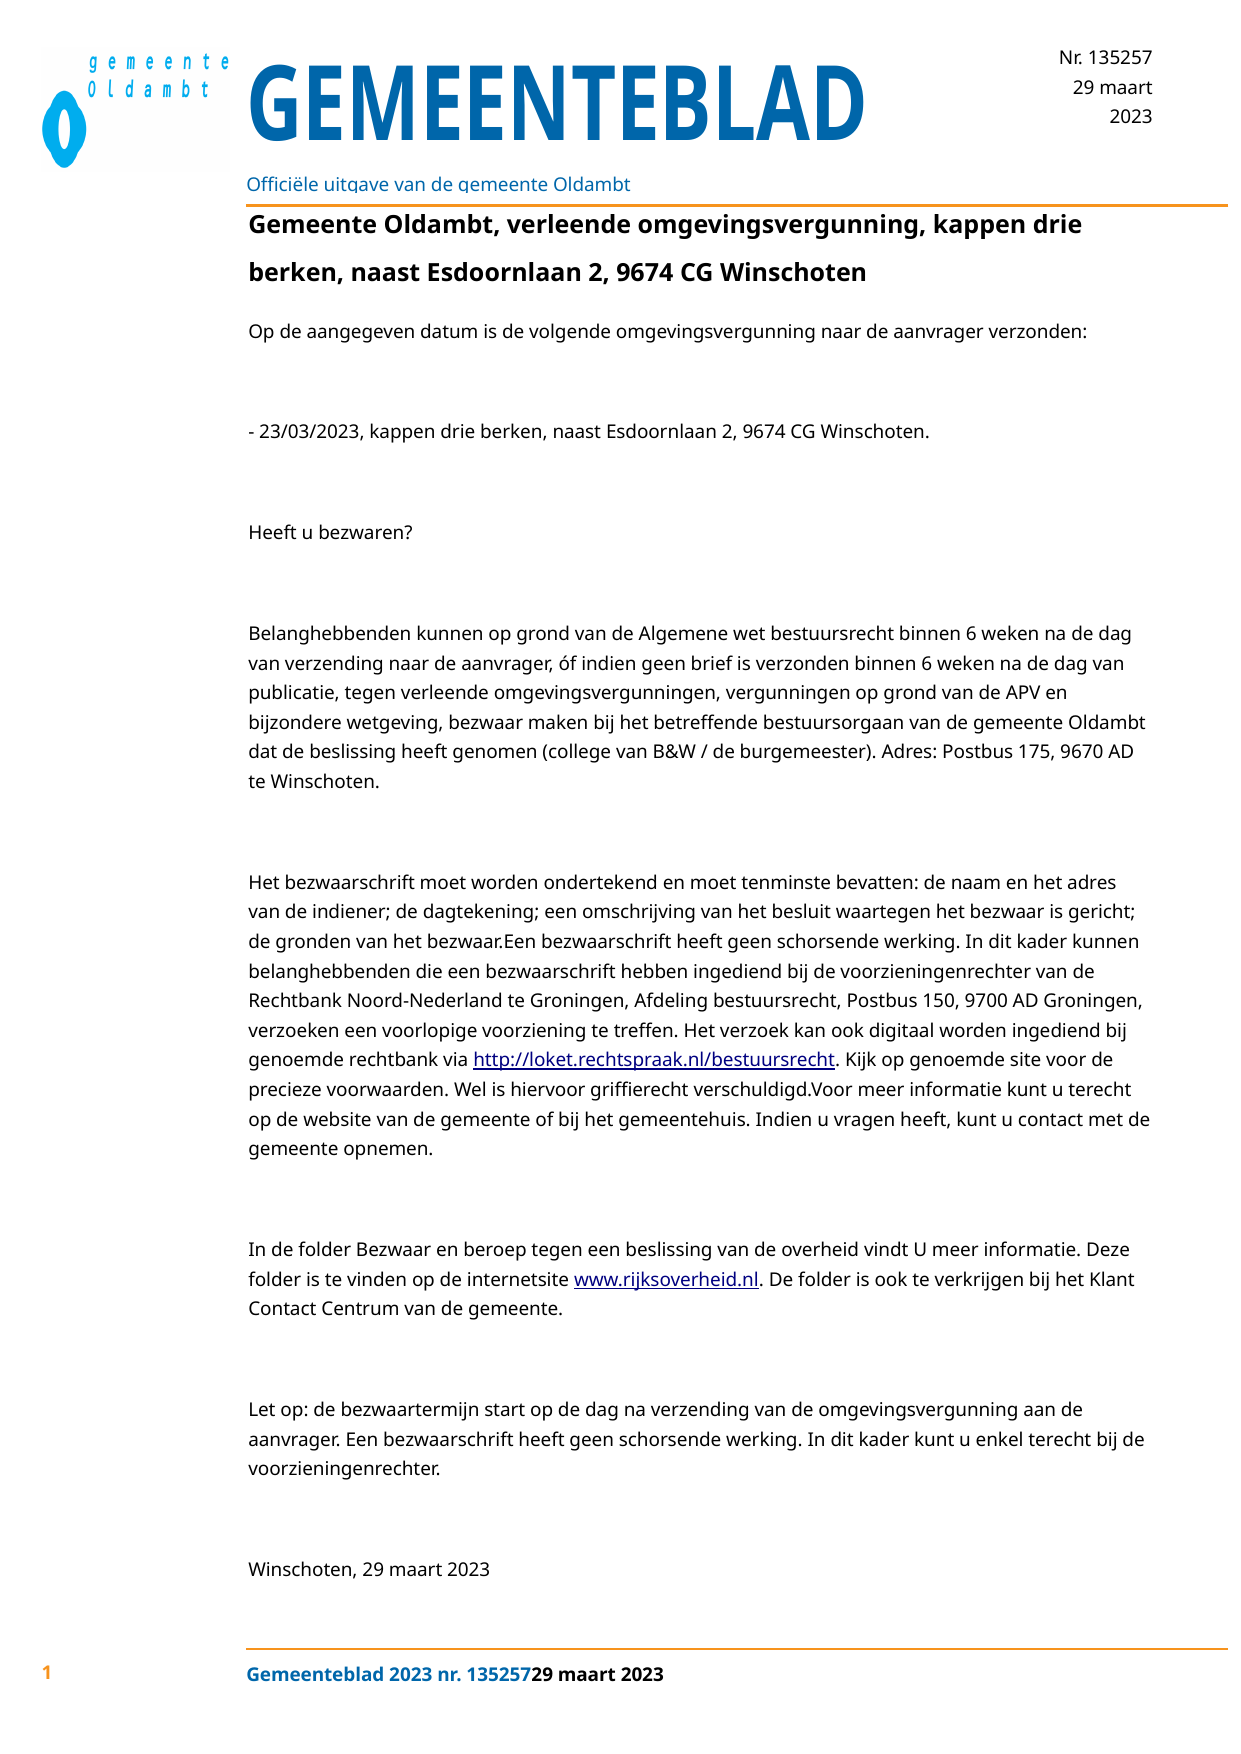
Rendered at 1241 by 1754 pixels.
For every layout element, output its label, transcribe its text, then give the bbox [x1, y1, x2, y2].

text Gemeente Oldambt, verleende omgevingsvergunning, kappen drie berken, naast Esdoornlaan 2, 9674 CG Winschoten [248, 207, 1152, 288]
text Belanghebbenden kunnen op grond van de Algemene wet bestuursrecht binnen 6 weken na de dag van verzending naar de aanvrager, óf indien geen brief is verzonden binnen 6 weken na de dag van publicatie, tegen verleende omgevingsvergunningen, vergunningen op grond van de APV en bijzondere wetgeving, bezwaar maken bij het betreffende bestuursorgaan van de gemeente Oldambt dat de beslissing heeft genomen (college van B&W / de burgemeester). Adres: Postbus 175, 9670 AD te Winschoten. [248, 620, 1152, 794]
text Winschoten, 29 maart 2023 [248, 1556, 1152, 1582]
text Het bezwaarschrift moet worden ondertekend en moet tenminste bevatten: de naam en het adres van de indiener; de dagtekening; een omschrijving van het besluit waartegen het bezwaar is gericht; de gronden van het bezwaar.Een bezwaarschrift heeft geen schorsende werking. In dit kader kunnen belanghebbenden die een bezwaarschrift hebben ingediend bij de voorzieningenrechter van de Rechtbank Noord-Nederland te Groningen, Afdeling bestuursrecht, Postbus 150, 9700 AD Groningen, verzoeken een voorlopige voorziening te treffen. Het verzoek kan ook digitaal worden ingediend bij genoemde rechtbank via http://loket.rechtspraak.nl/bestuursrecht. Kijk op genoemde site voor de precieze voorwaarden. Wel is hiervoor griffierecht verschuldigd.Voor meer informatie kunt u terecht op de website van de gemeente of bij het gemeentehuis. Indien u vragen heeft, kunt u contact met de gemeente opnemen. [248, 869, 1152, 1161]
text Let op: de bezwaartermijn start op de dag na verzending van de omgevingsvergunning aan de aanvrager. Een bezwaarschrift heeft geen schorsende werking. In dit kader kunt u enkel terecht bij de voorzieningenrechter. [248, 1396, 1152, 1481]
text Heeft u bezwaren? [248, 519, 1152, 545]
text In de folder Bezwaar en beroep tegen een beslissing van de overheid vindt U meer informatie. Deze folder is te vinden op de internetsite www.rijksoverheid.nl. De folder is ook te verkrijgen bij het Klant Contact Centrum van de gemeente. [248, 1236, 1152, 1321]
text - 23/03/2023, kappen drie berken, naast Esdoornlaan 2, 9674 CG Winschoten. [248, 419, 1152, 444]
picture [41, 47, 231, 172]
text Op de aangegeven datum is de volgende omgevingsvergunning naar de aanvrager verzonden: [248, 318, 1152, 344]
